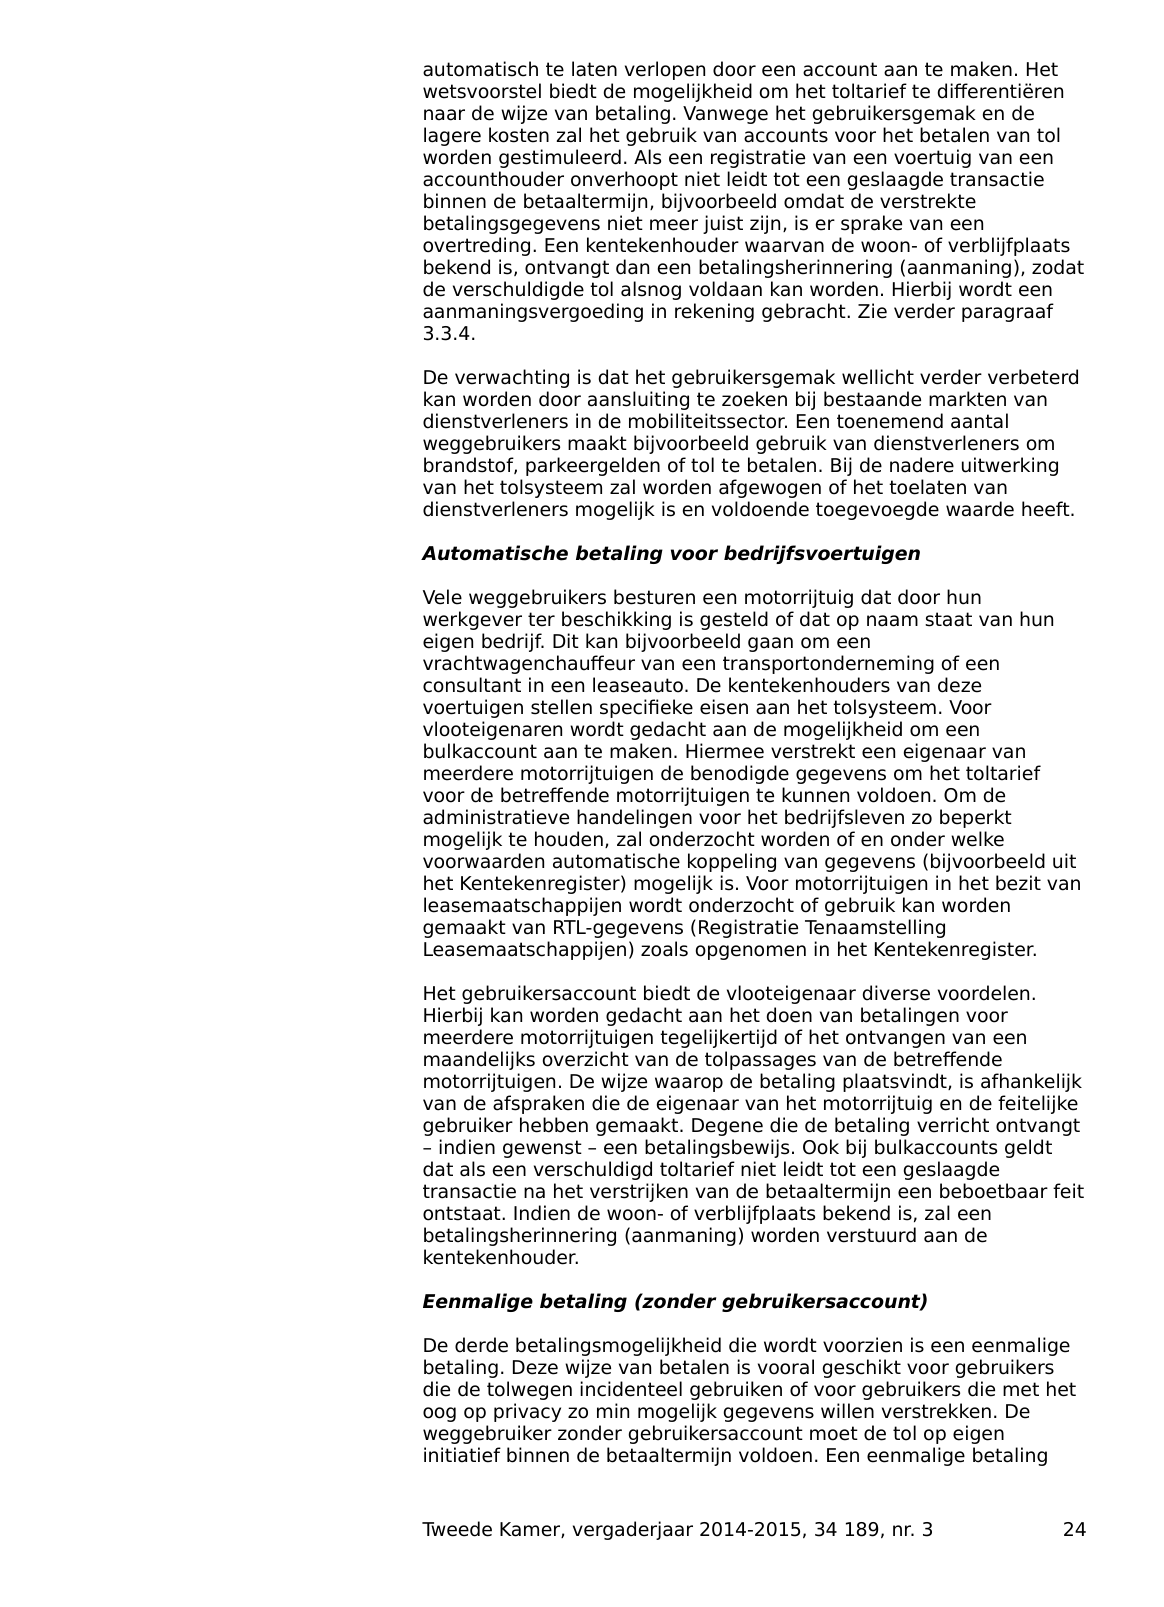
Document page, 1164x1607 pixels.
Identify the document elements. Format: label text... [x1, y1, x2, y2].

subtitle Eenmalige betaling (zonder gebruikersaccount) [422, 1291, 1087, 1313]
text De verwachting is dat het gebruikersgemak wellicht verder verbeterd kan worden door aansluiting te zoeken bij bestaande markten van dienstverleners in de mobiliteitssector. Een toenemend aantal weggebruikers maakt bijvoorbeeld gebruik van dienstverleners om brandstof, parkeergelden of tol te betalen. Bij de nadere uitwerking van het tolsysteem zal worden afgewogen of het toelaten van dienstverleners mogelijk is en voldoende toegevoegde waarde heeft. [422, 367, 1087, 521]
text automatisch te laten verlopen door een account aan te maken. Het wetsvoorstel biedt de mogelijkheid om het toltarief te differentiëren naar de wijze van betaling. Vanwege het gebruikersgemak en de lagere kosten zal het gebruik van accounts voor het betalen van tol worden gestimuleerd. Als een registratie van een voertuig van een accounthouder onverhoopt niet leidt tot een geslaagde transactie binnen de betaaltermijn, bijvoorbeeld omdat de verstrekte betalingsgegevens niet meer juist zijn, is er sprake van een overtreding. Een kentekenhouder waarvan de woon- of verblijfplaats bekend is, ontvangt dan een betalingsherinnering (aanmaning), zodat de verschuldigde tol alsnog voldaan kan worden. Hierbij wordt een aanmaningsvergoeding in rekening gebracht. Zie verder paragraaf 3.3.4. [422, 59, 1087, 345]
subtitle Automatische betaling voor bedrijfsvoertuigen [422, 543, 1087, 565]
text Het gebruikersaccount biedt de vlooteigenaar diverse voordelen. Hierbij kan worden gedacht aan het doen van betalingen voor meerdere motorrijtuigen tegelijkertijd of het ontvangen van een maandelijks overzicht van de tolpassages van de betreffende motorrijtuigen. De wijze waarop de betaling plaatsvindt, is afhankelijk van de afspraken die de eigenaar van het motorrijtuig en de feitelijke gebruiker hebben gemaakt. Degene die de betaling verricht ontvangt – indien gewenst – een betalingsbewijs. Ook bij bulkaccounts geldt dat als een verschuldigd toltarief niet leidt tot een geslaagde transactie na het verstrijken van de betaaltermijn een beboetbaar feit ontstaat. Indien de woon- of verblijfplaats bekend is, zal een betalingsherinnering (aanmaning) worden verstuurd aan de kentekenhouder. [422, 983, 1087, 1269]
text De derde betalingsmogelijkheid die wordt voorzien is een eenmalige betaling. Deze wijze van betalen is vooral geschikt voor gebruikers die de tolwegen incidenteel gebruiken of voor gebruikers die met het oog op privacy zo min mogelijk gegevens willen verstrekken. De weggebruiker zonder gebruikersaccount moet de tol op eigen initiatief binnen de betaaltermijn voldoen. Een eenmalige betaling [422, 1335, 1087, 1467]
text Vele weggebruikers besturen een motorrijtuig dat door hun werkgever ter beschikking is gesteld of dat op naam staat van hun eigen bedrijf. Dit kan bijvoorbeeld gaan om een vrachtwagenchauffeur van een transportonderneming of een consultant in een leaseauto. De kentekenhouders van deze voertuigen stellen specifieke eisen aan het tolsysteem. Voor vlooteigenaren wordt gedacht aan de mogelijkheid om een bulkaccount aan te maken. Hiermee verstrekt een eigenaar van meerdere motorrijtuigen de benodigde gegevens om het toltarief voor de betreffende motorrijtuigen te kunnen voldoen. Om de administratieve handelingen voor het bedrijfsleven zo beperkt mogelijk te houden, zal onderzocht worden of en onder welke voorwaarden automatische koppeling van gegevens (bijvoorbeeld uit het Kentekenregister) mogelijk is. Voor motorrijtuigen in het bezit van leasemaatschappijen wordt onderzocht of gebruik kan worden gemaakt van RTL-gegevens (Registratie Tenaamstelling Leasemaatschappijen) zoals opgenomen in het Kentekenregister. [422, 587, 1087, 961]
